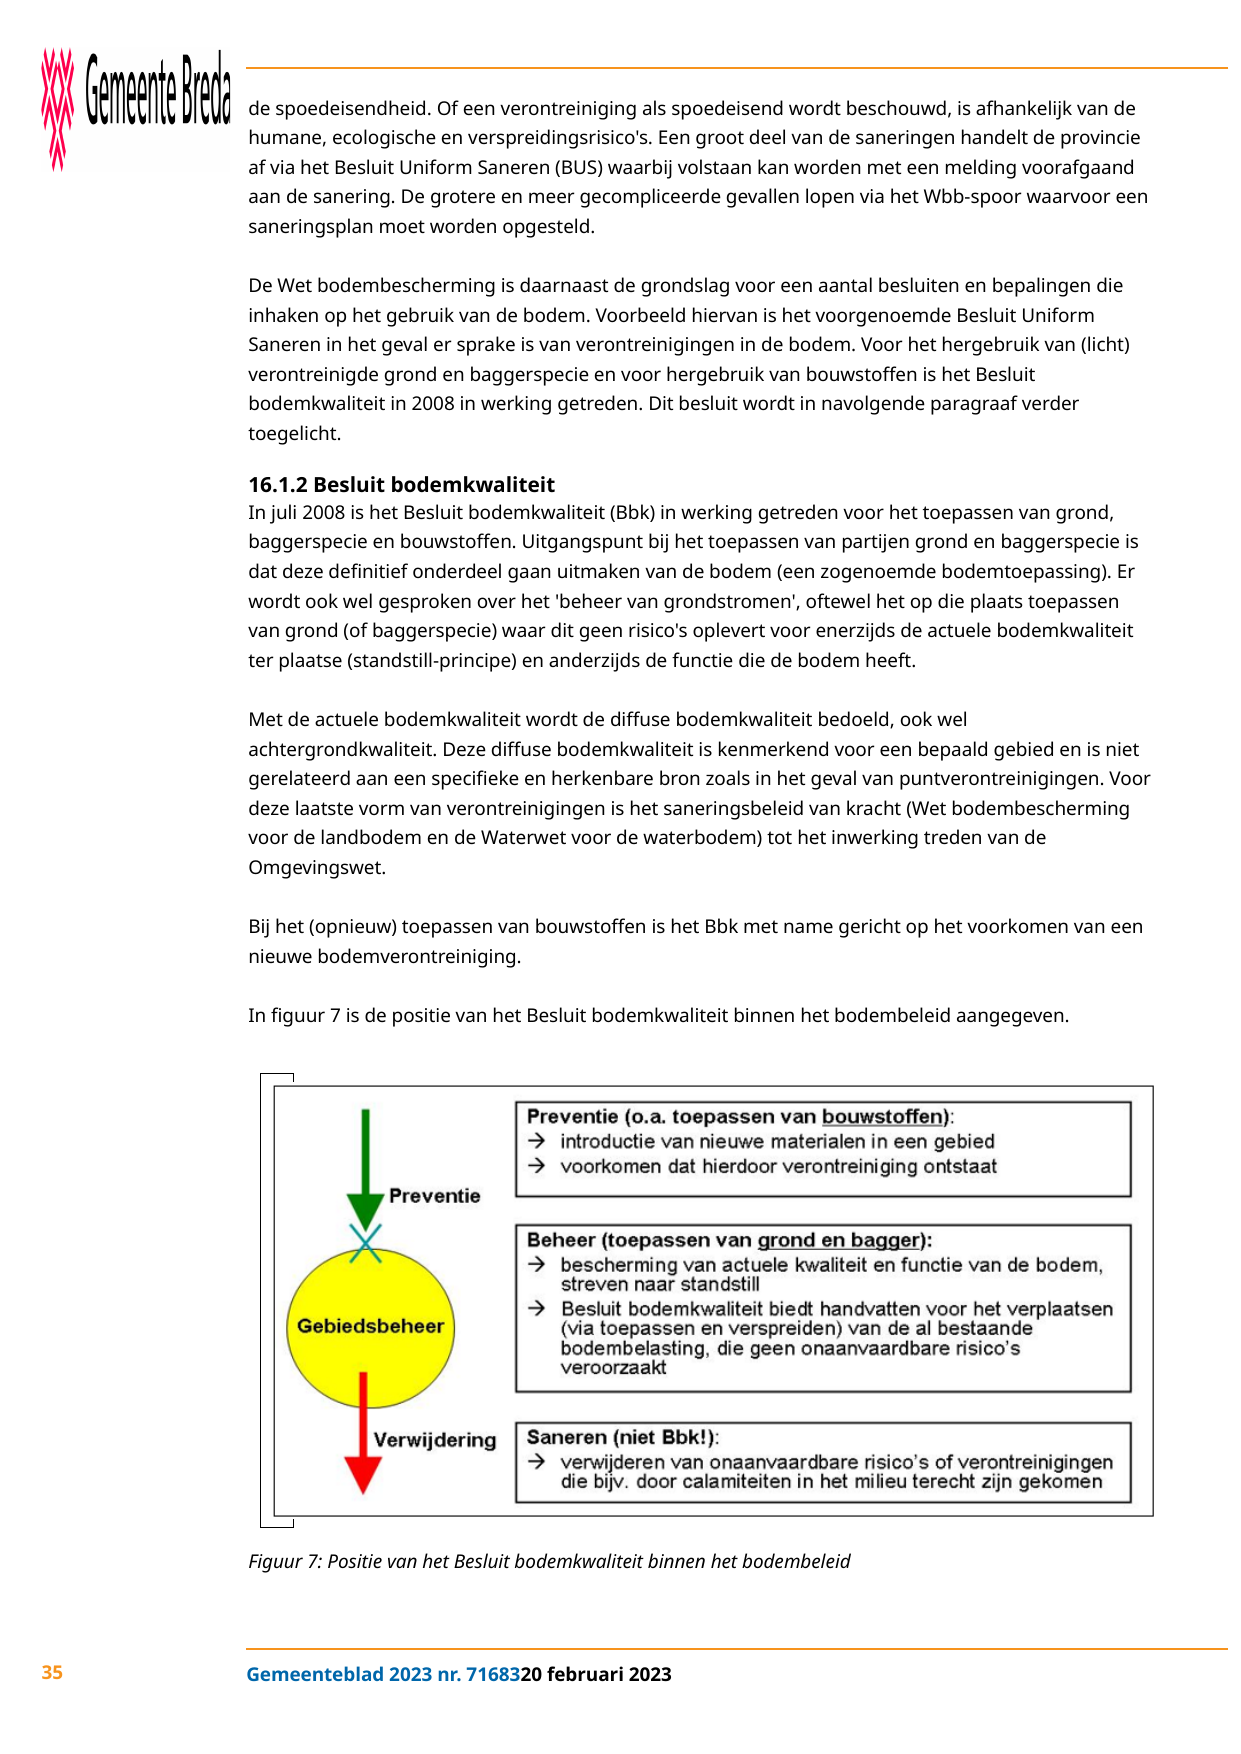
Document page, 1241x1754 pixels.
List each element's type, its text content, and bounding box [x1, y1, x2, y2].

text In figuur 7 is de positie van het Besluit bodemkwaliteit binnen het bodembeleid aangegeven. [248, 1002, 1152, 1028]
text Figuur 7: Positie van het Besluit bodemkwaliteit binnen het bodembeleid [248, 1549, 1152, 1574]
text de spoedeisendheid. Of een verontreiniging als spoedeisend wordt beschouwd, is afhankelijk van de humane, ecologische en verspreidingsrisico's. Een groot deel van de saneringen handelt de provincie af via het Besluit Uniform Saneren (BUS) waarbij volstaan kan worden met een melding voorafgaand aan de sanering. De grotere en meer gecompliceerde gevallen lopen via het Wbb-spoor waarvoor een saneringsplan moet worden opgesteld. [248, 95, 1152, 239]
picture [268, 1082, 1155, 1519]
text 16.1.2 Besluit bodemkwaliteit [248, 471, 1152, 499]
text De Wet bodembescherming is daarnaast de grondslag voor een aantal besluiten en bepalingen die inhaken op het gebruik van de bodem. Voorbeeld hiervan is het voorgenoemde Besluit Uniform Saneren in het geval er sprake is van verontreinigingen in de bodem. Voor het hergebruik van (licht) verontreinigde grond en baggerspecie en voor hergebruik van bouwstoffen is het Besluit bodemkwaliteit in 2008 in werking getreden. Dit besluit wordt in navolgende paragraaf verder toegelicht. [248, 272, 1152, 446]
picture [41, 47, 231, 172]
text Bij het (opnieuw) toepassen van bouwstoffen is het Bbk met name gericht op het voorkomen van een nieuwe bodemverontreiniging. [248, 913, 1152, 968]
text Met de actuele bodemkwaliteit wordt de diffuse bodemkwaliteit bedoeld, ook wel achtergrondkwaliteit. Deze diffuse bodemkwaliteit is kenmerkend voor een bepaald gebied en is niet gerelateerd aan een specifieke en herkenbare bron zoals in het geval van puntverontreinigingen. Voor deze laatste vorm van verontreinigingen is het saneringsbeleid van kracht (Wet bodembescherming voor de landbodem en de Waterwet voor de waterbodem) tot het inwerking treden van de Omgevingswet. [248, 706, 1152, 880]
text In juli 2008 is het Besluit bodemkwaliteit (Bbk) in werking getreden voor het toepassen van grond, baggerspecie en bouwstoffen. Uitgangspunt bij het toepassen van partijen grond en baggerspecie is dat deze definitief onderdeel gaan uitmaken van de bodem (een zogenoemde bodemtoepassing). Er wordt ook wel gesproken over het 'beheer van grondstromen', oftewel het op die plaats toepassen van grond (of baggerspecie) waar dit geen risico's oplevert voor enerzijds de actuele bodemkwaliteit ter plaatse (standstill-principe) en anderzijds de functie die de bodem heeft. [248, 499, 1152, 673]
